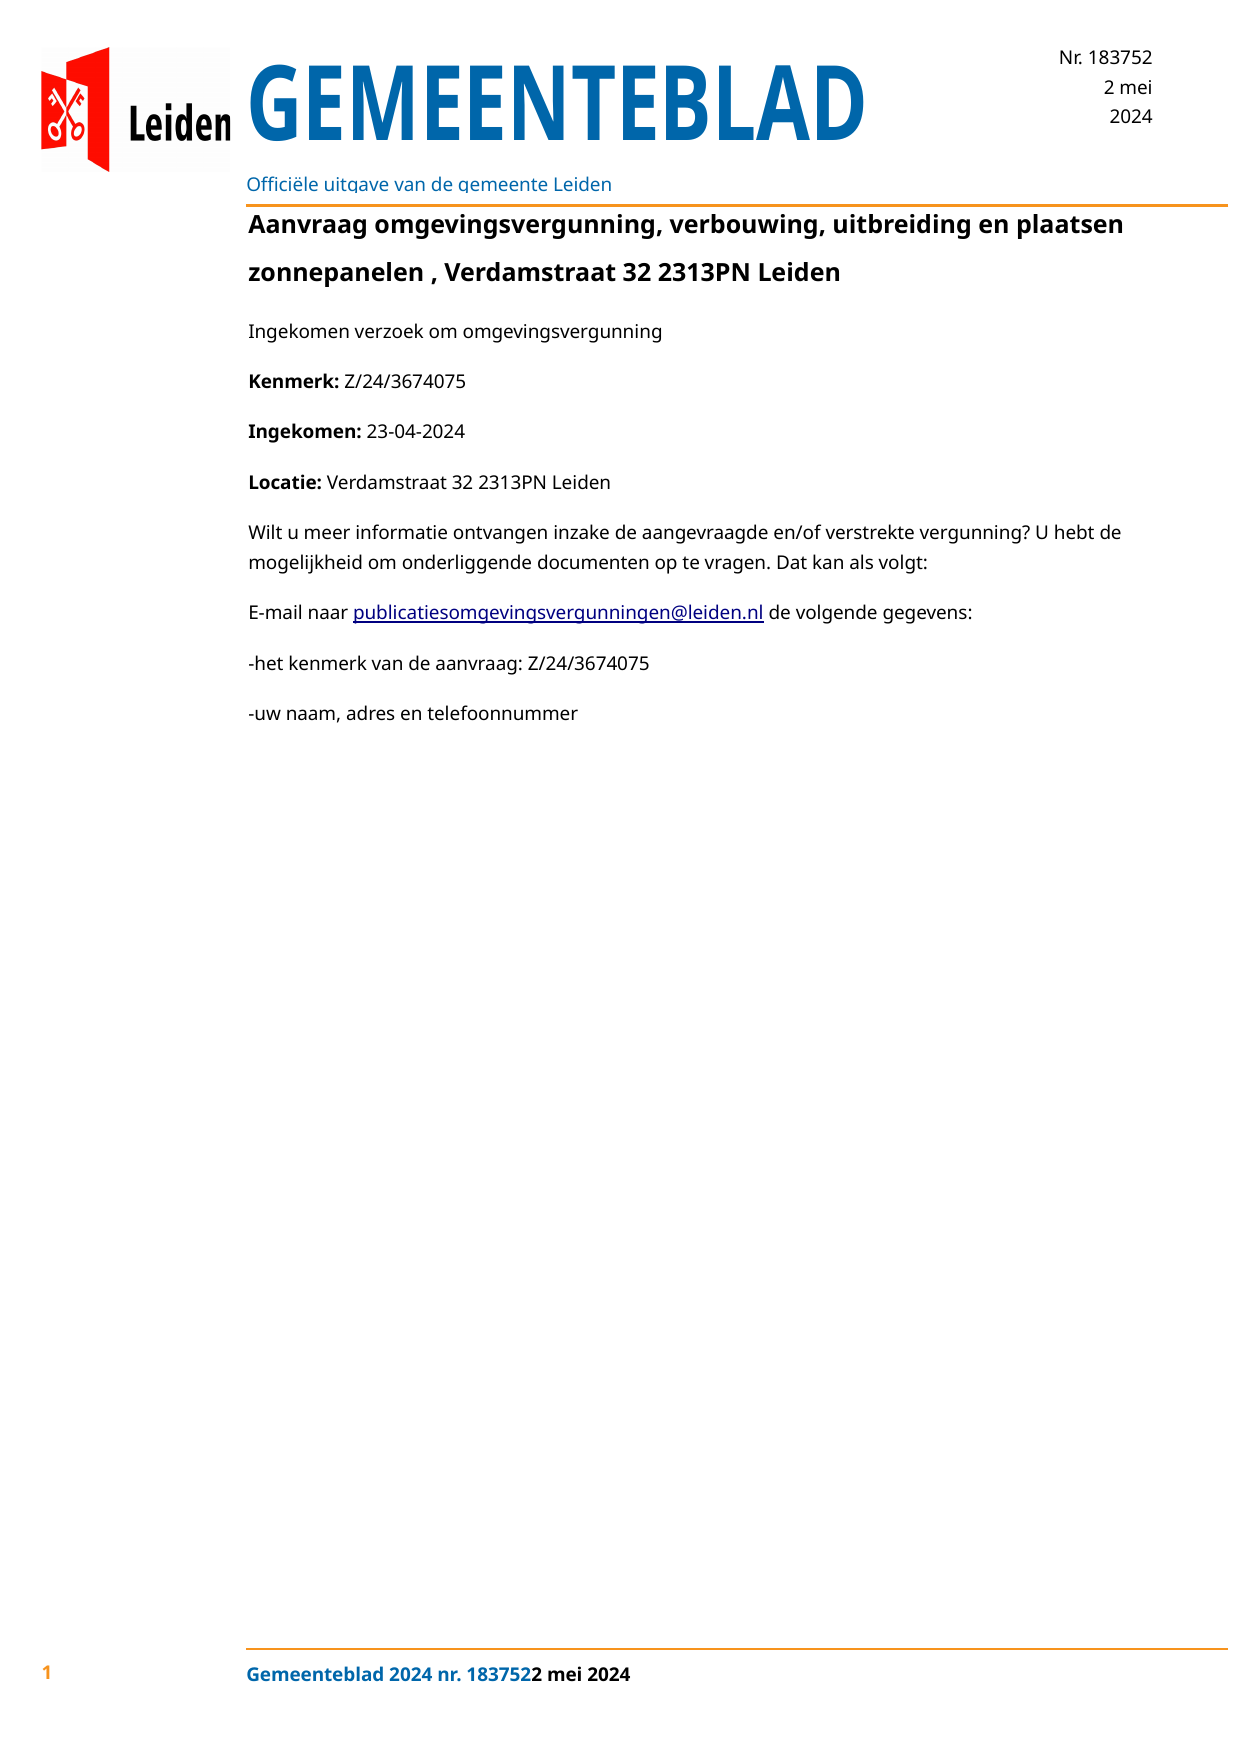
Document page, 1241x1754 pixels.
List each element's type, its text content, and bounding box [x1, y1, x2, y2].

picture [41, 47, 231, 172]
text Ingekomen: 23-04-2024 [248, 419, 1152, 444]
text Aanvraag omgevingsvergunning, verbouwing, uitbreiding en plaatsen zonnepanelen , Verdamstraat 32 2313PN Leiden [248, 207, 1152, 288]
text Wilt u meer informatie ontvangen inzake de aangevraagde en/of verstrekte vergunning? U hebt de mogelijkheid om onderliggende documenten op te vragen. Dat kan als volgt: [248, 519, 1152, 575]
text E-mail naar publicatiesomgevingsvergunningen@leiden.nl de volgende gegevens: [248, 599, 1152, 625]
text Kenmerk: Z/24/3674075 [248, 368, 1152, 394]
text Ingekomen verzoek om omgevingsvergunning [248, 318, 1152, 344]
text -uw naam, adres en telefoonnummer [248, 700, 1152, 726]
text Locatie: Verdamstraat 32 2313PN Leiden [248, 469, 1152, 495]
text -het kenmerk van de aanvraag: Z/24/3674075 [248, 650, 1152, 676]
